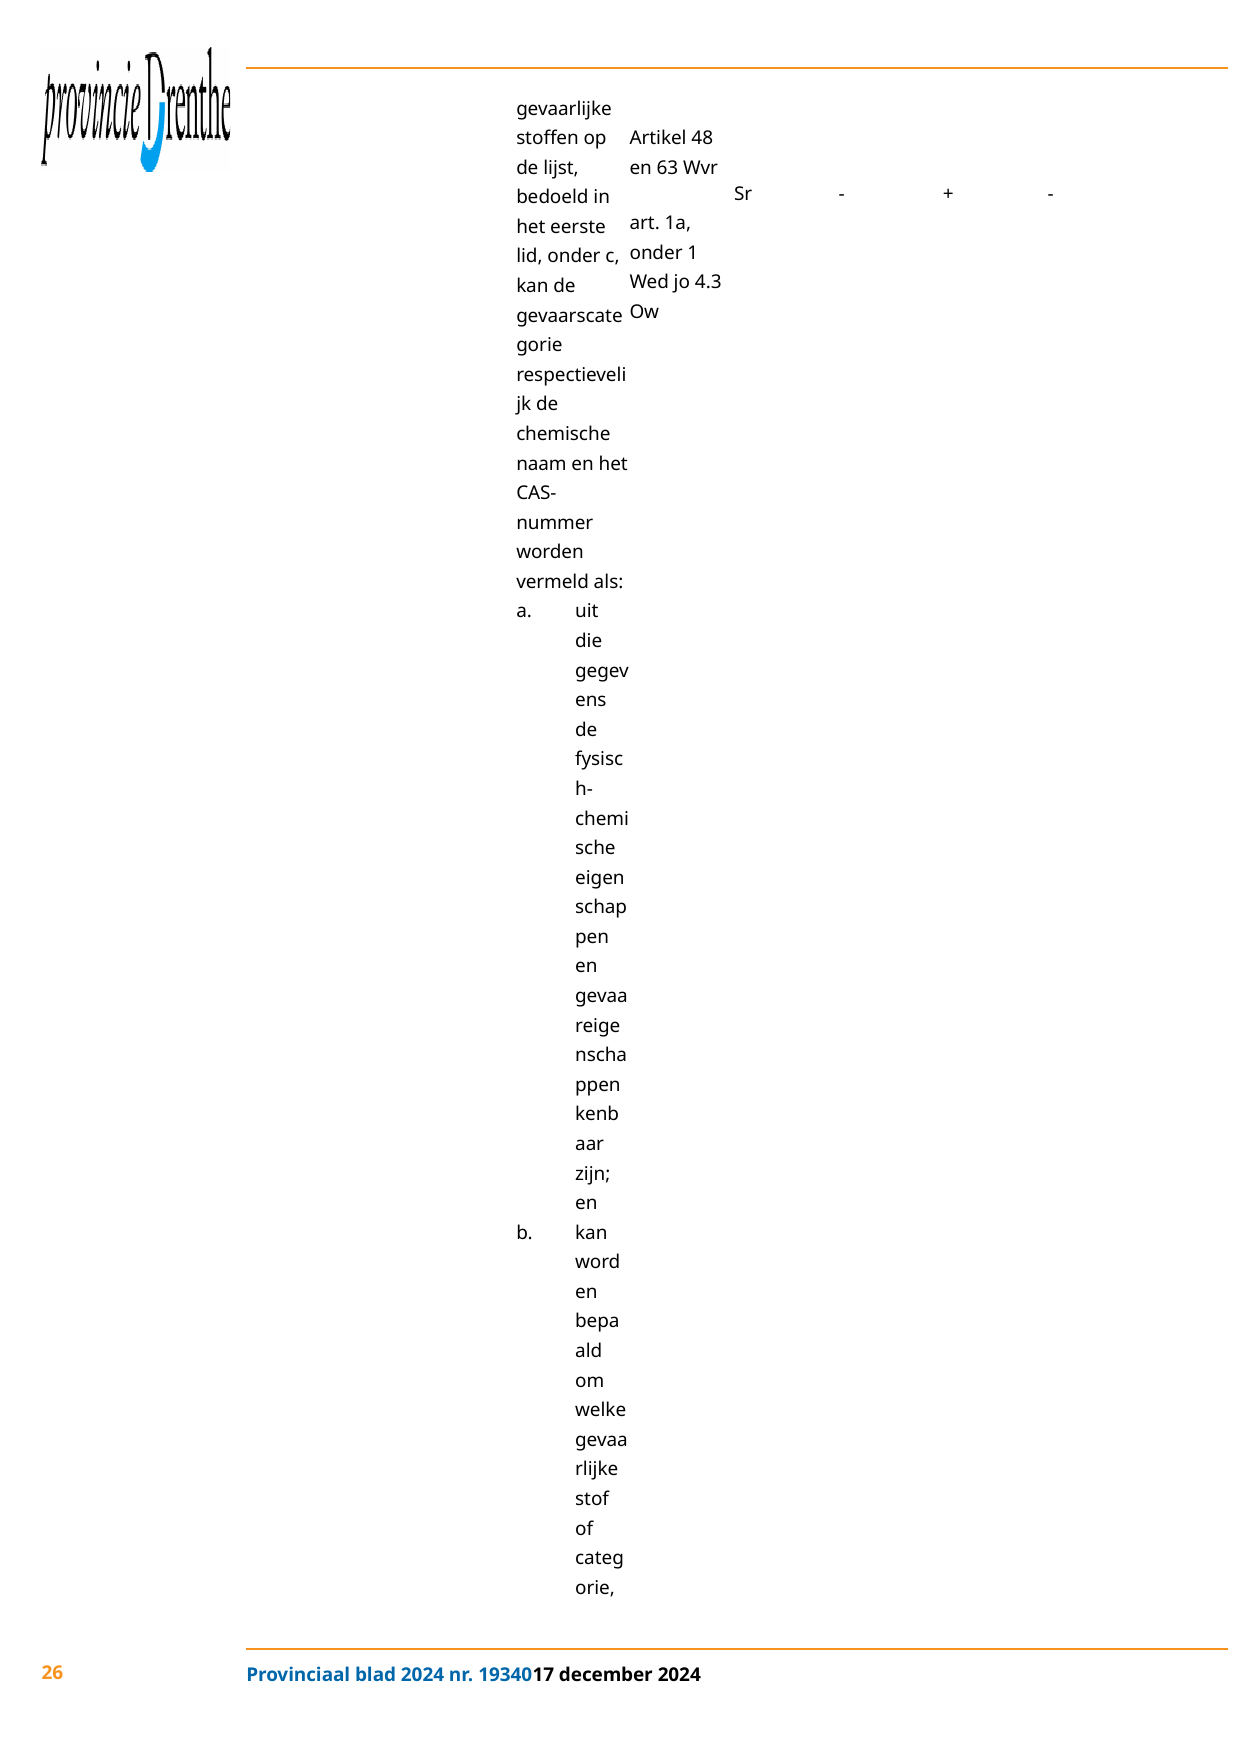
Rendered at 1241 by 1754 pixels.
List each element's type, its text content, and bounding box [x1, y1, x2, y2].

table_cell - [838, 180, 943, 1600]
table_cell art. 1a, onder 1 Wed jo 4.3 Ow [629, 180, 734, 1600]
table_cell [353, 95, 457, 1600]
table_cell + [943, 180, 1047, 1600]
table_cell [248, 95, 352, 1600]
table_cell [734, 95, 838, 180]
table_cell [943, 95, 1047, 180]
table_cell - [1047, 180, 1152, 1600]
table_cell Sr [734, 180, 838, 1600]
table_cell [1047, 95, 1152, 180]
table_cell Artikel 48 en 63 Wvr [629, 95, 734, 180]
picture [41, 47, 231, 172]
table_cell gevaarlijke stoffen op de lijst, bedoeld in het eerste lid, onder c, kan de gevaarscategorie respectievelijk de chemische naam en het CAS-nummer worden vermeld als: uit die gegevens de fysisch-chemische eigenschappen en gevaareigenschappen kenbaar zijn; en kan worden bepaald om welke gevaarlijke stof of categorie, [457, 95, 629, 1600]
table_cell - [838, 95, 943, 180]
